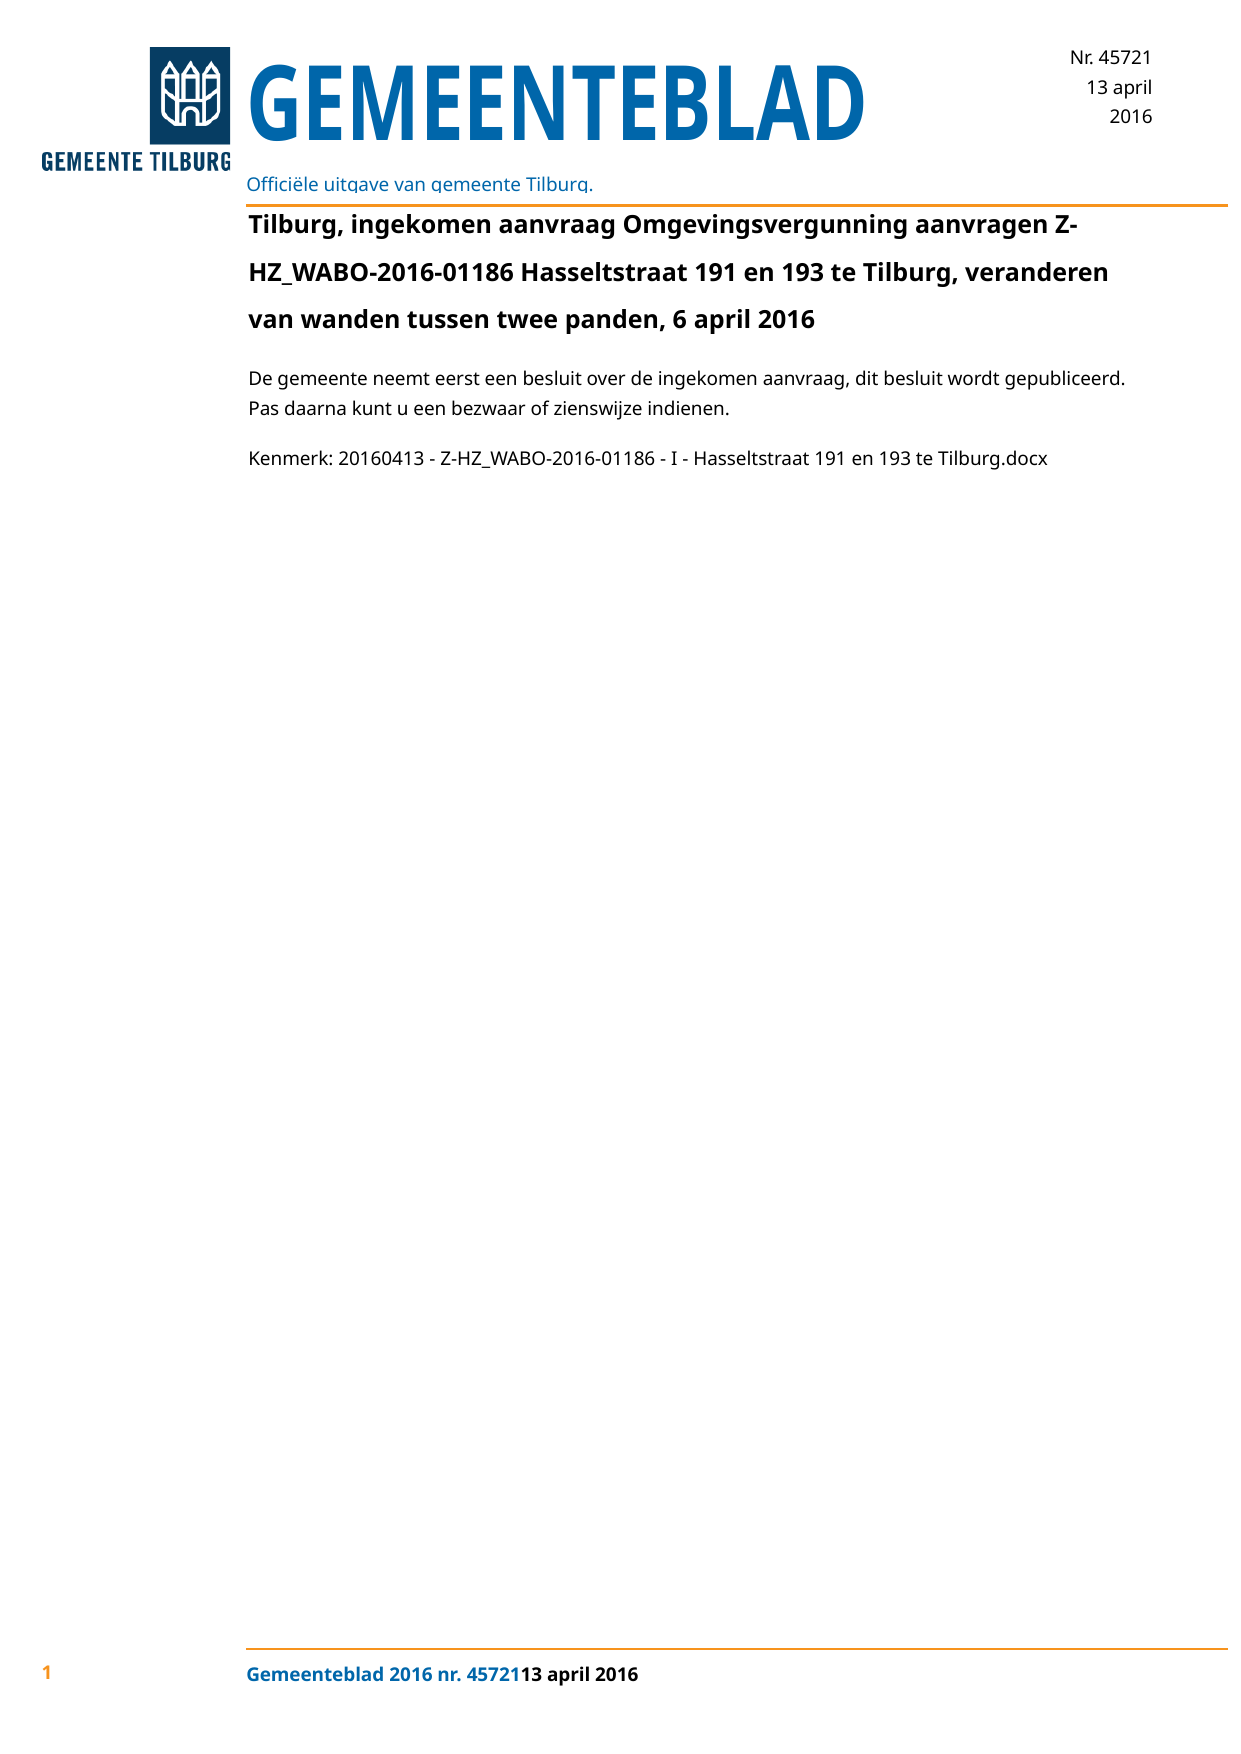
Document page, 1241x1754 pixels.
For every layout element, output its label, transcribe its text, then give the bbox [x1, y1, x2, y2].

text De gemeente neemt eerst een besluit over de ingekomen aanvraag, dit besluit wordt gepubliceerd. Pas daarna kunt u een bezwaar of zienswijze indienen. [248, 366, 1152, 421]
picture [41, 47, 231, 172]
text Tilburg, ingekomen aanvraag Omgevingsvergunning aanvragen Z-HZ_WABO-2016-01186 Hasseltstraat 191 en 193 te Tilburg, veranderen van wanden tussen twee panden, 6 april 2016 [248, 207, 1152, 336]
text Kenmerk: 20160413 - Z-HZ_WABO-2016-01186 - I - Hasseltstraat 191 en 193 te Tilburg.docx [248, 446, 1152, 471]
